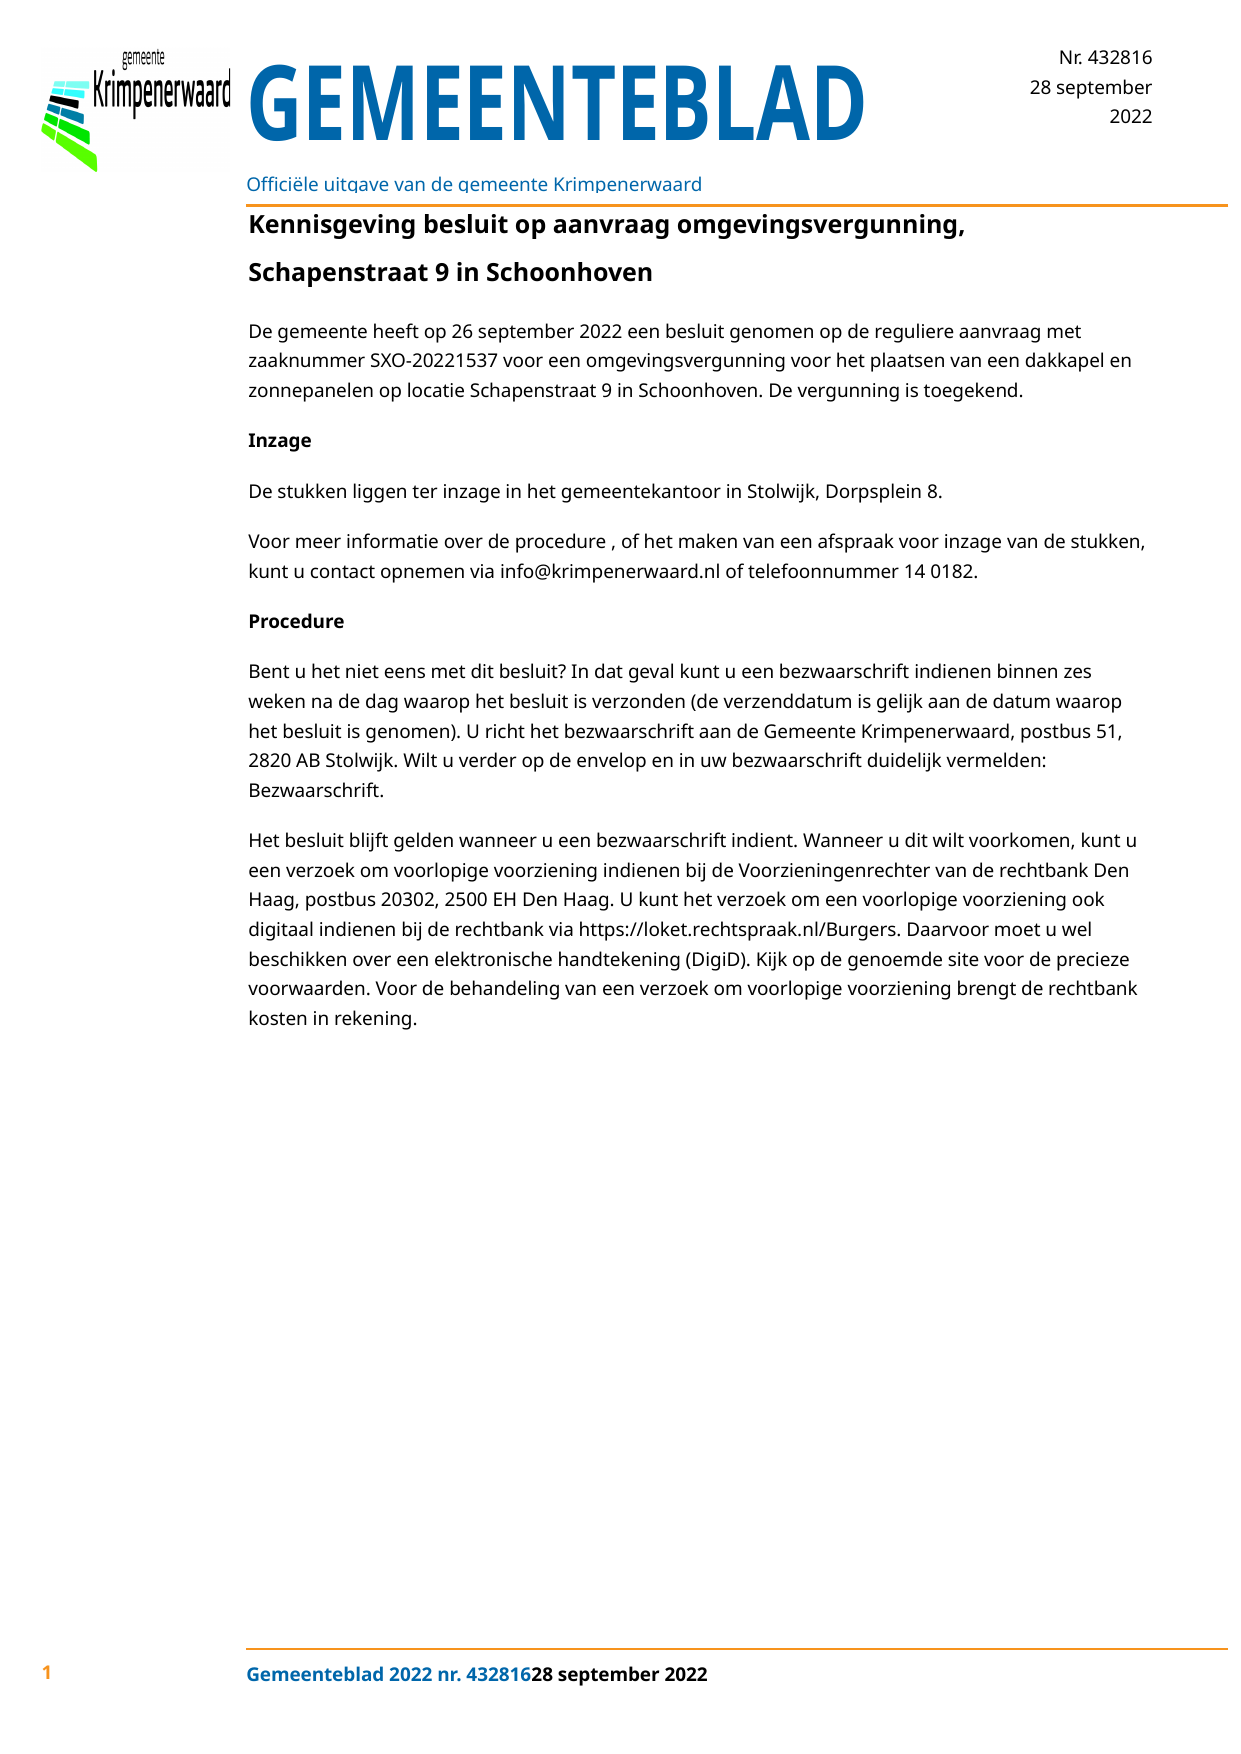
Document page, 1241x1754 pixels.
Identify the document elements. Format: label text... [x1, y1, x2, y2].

text Het besluit blijft gelden wanneer u een bezwaarschrift indient. Wanneer u dit wilt voorkomen, kunt u een verzoek om voorlopige voorziening indienen bij de Voorzieningenrechter van de rechtbank Den Haag, postbus 20302, 2500 EH Den Haag. U kunt het verzoek om een voorlopige voorziening ook digitaal indienen bij de rechtbank via https://loket.rechtspraak.nl/Burgers. Daarvoor moet u wel beschikken over een elektronische handtekening (DigiD). Kijk op de genoemde site voor de precieze voorwaarden. Voor de behandeling van een verzoek om voorlopige voorziening brengt de rechtbank kosten in rekening. [248, 827, 1152, 1031]
text Procedure [248, 608, 1152, 634]
text Kennisgeving besluit op aanvraag omgevingsvergunning, Schapenstraat 9 in Schoonhoven [248, 207, 1152, 288]
text De gemeente heeft op 26 september 2022 een besluit genomen op de reguliere aanvraag met zaaknummer SXO-20221537 voor een omgevingsvergunning voor het plaatsen van een dakkapel en zonnepanelen op locatie Schapenstraat 9 in Schoonhoven. De vergunning is toegekend. [248, 318, 1152, 403]
text Voor meer informatie over de procedure , of het maken van een afspraak voor inzage van de stukken, kunt u contact opnemen via info@krimpenerwaard.nl of telefoonnummer 14 0182. [248, 528, 1152, 584]
text Inzage [248, 427, 1152, 453]
text Bent u het niet eens met dit besluit? In dat geval kunt u een bezwaarschrift indienen binnen zes weken na de dag waarop het besluit is verzonden (de verzenddatum is gelijk aan de datum waarop het besluit is genomen). U richt het bezwaarschrift aan de Gemeente Krimpenerwaard, postbus 51, 2820 AB Stolwijk. Wilt u verder op de envelop en in uw bezwaarschrift duidelijk vermelden: Bezwaarschrift. [248, 659, 1152, 803]
picture [41, 47, 231, 172]
text De stukken liggen ter inzage in het gemeentekantoor in Stolwijk, Dorpsplein 8. [248, 478, 1152, 504]
